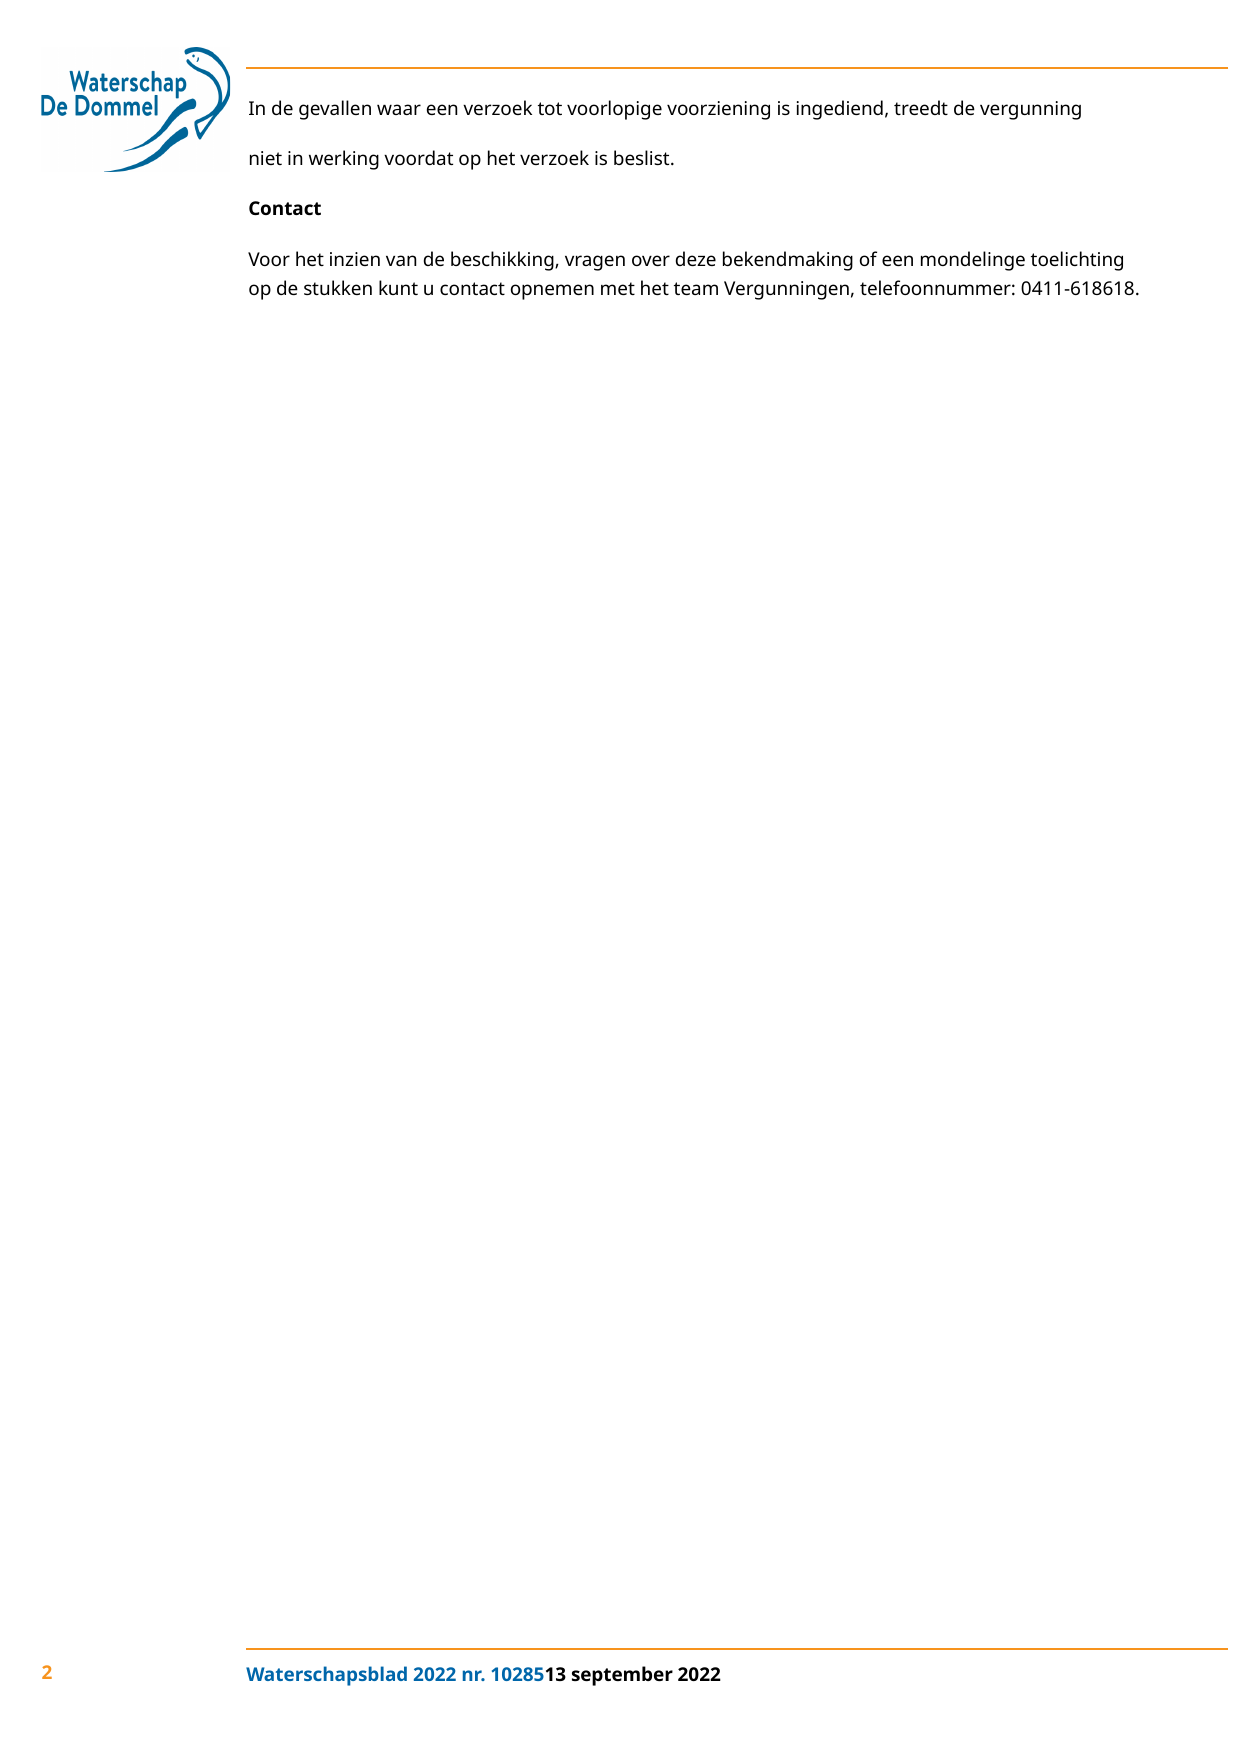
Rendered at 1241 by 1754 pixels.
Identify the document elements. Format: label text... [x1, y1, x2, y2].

picture [45, 99, 51, 111]
text In de gevallen waar een verzoek tot voorlopige voorziening is ingediend, treedt de vergunning [248, 95, 1152, 121]
text Contact [248, 196, 1152, 221]
text Voor het inzien van de beschikking, vragen over deze bekendmaking of een mondelinge toelichting op de stukken kunt u contact opnemen met het team Vergunningen, telefoonnummer: 0411-618618. [248, 246, 1152, 301]
picture [204, 47, 231, 76]
text niet in werking voordat op het verzoek is beslist. [248, 145, 1152, 171]
picture [198, 118, 210, 131]
picture [41, 47, 231, 172]
